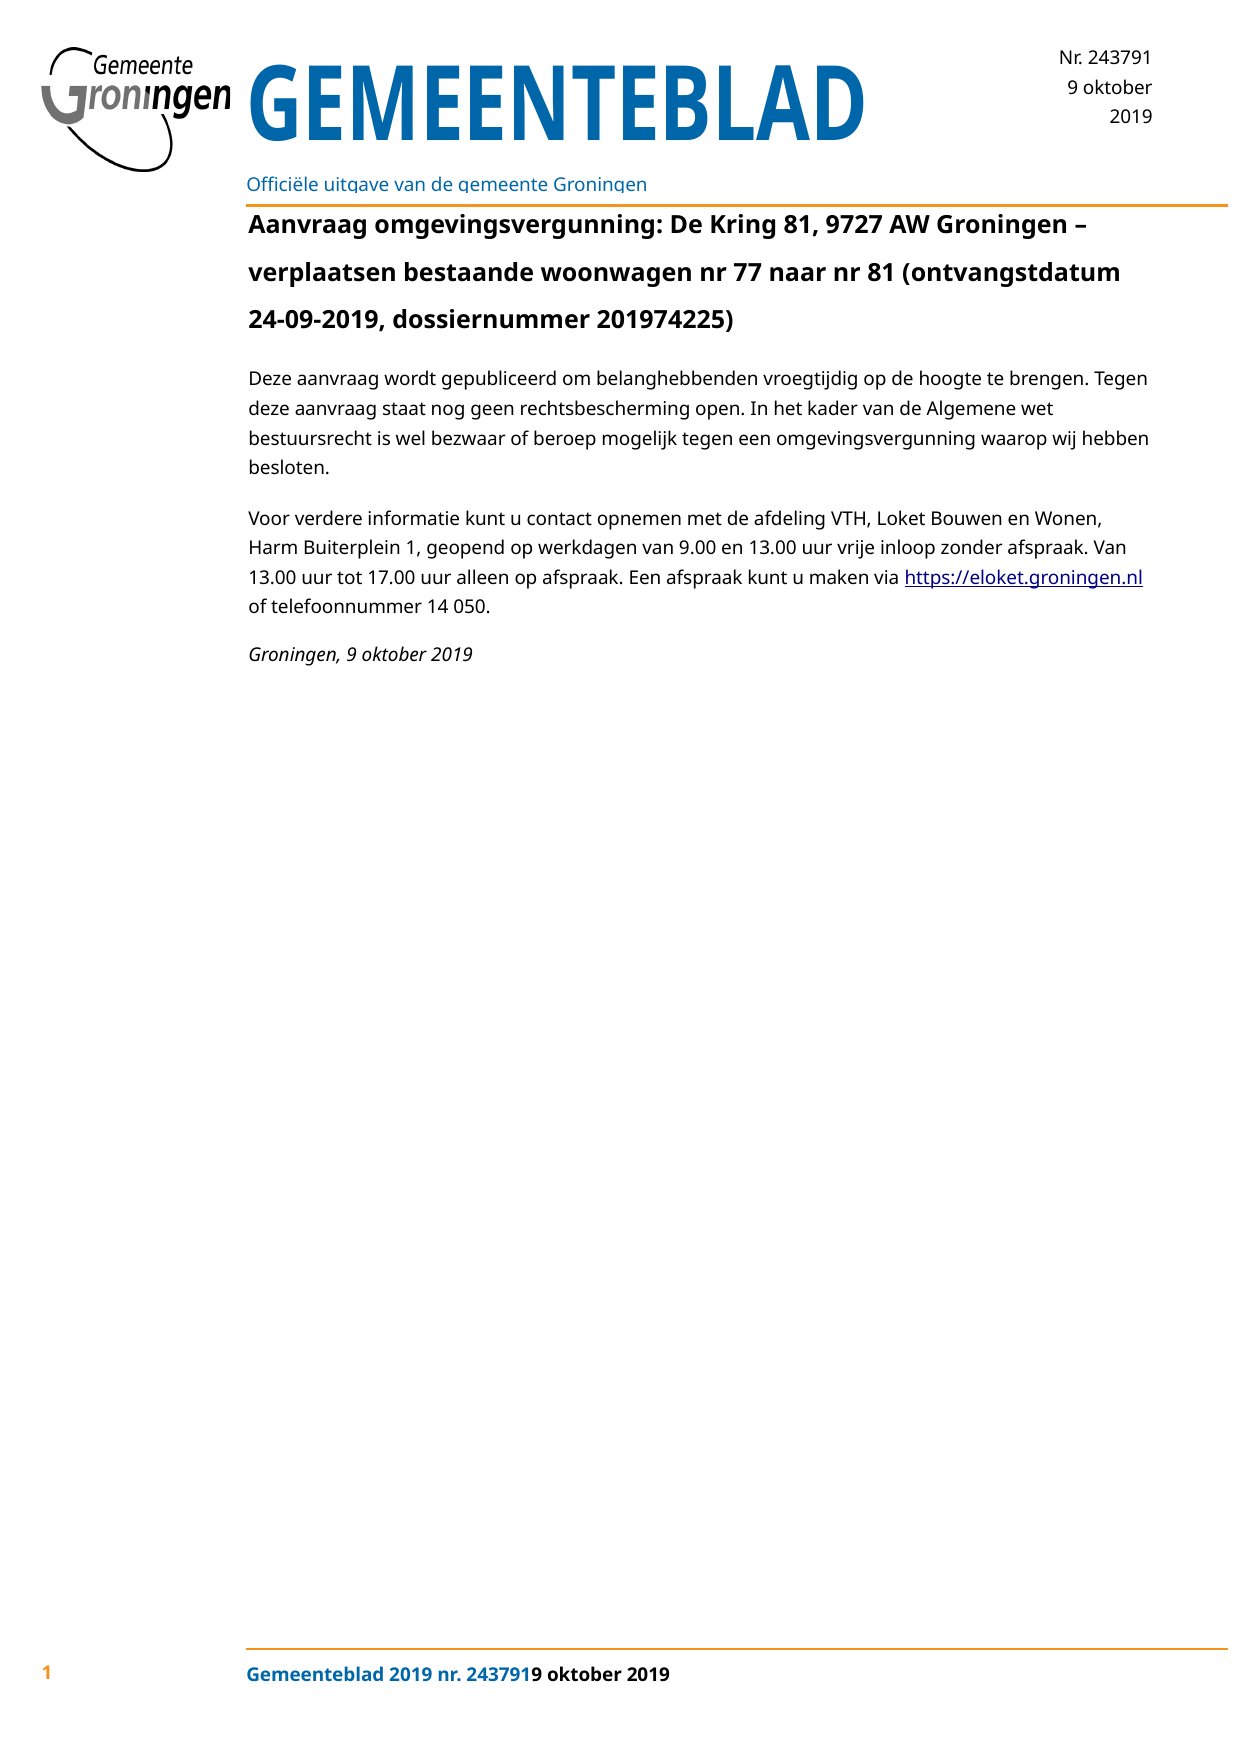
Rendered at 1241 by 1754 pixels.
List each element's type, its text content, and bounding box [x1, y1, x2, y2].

text Deze aanvraag wordt gepubliceerd om belanghebbenden vroegtijdig op de hoogte te brengen. Tegen deze aanvraag staat nog geen rechtsbescherming open. In het kader van de Algemene wet bestuursrecht is wel bezwaar of beroep mogelijk tegen een omgevingsvergunning waarop wij hebben besloten. [248, 366, 1152, 480]
text Groningen, 9 oktober 2019 [248, 641, 1152, 667]
text Voor verdere informatie kunt u contact opnemen met de afdeling VTH, Loket Bouwen en Wonen, Harm Buiterplein 1, geopend op werkdagen van 9.00 en 13.00 uur vrije inloop zonder afspraak. Van 13.00 uur tot 17.00 uur alleen op afspraak. Een afspraak kunt u maken via https://eloket.groningen.nl of telefoonnummer 14 050. [248, 505, 1152, 619]
text Aanvraag omgevingsvergunning: De Kring 81, 9727 AW Groningen – verplaatsen bestaande woonwagen nr 77 naar nr 81 (ontvangstdatum 24-09-2019, dossiernummer 201974225) [248, 207, 1152, 336]
picture [41, 47, 231, 172]
